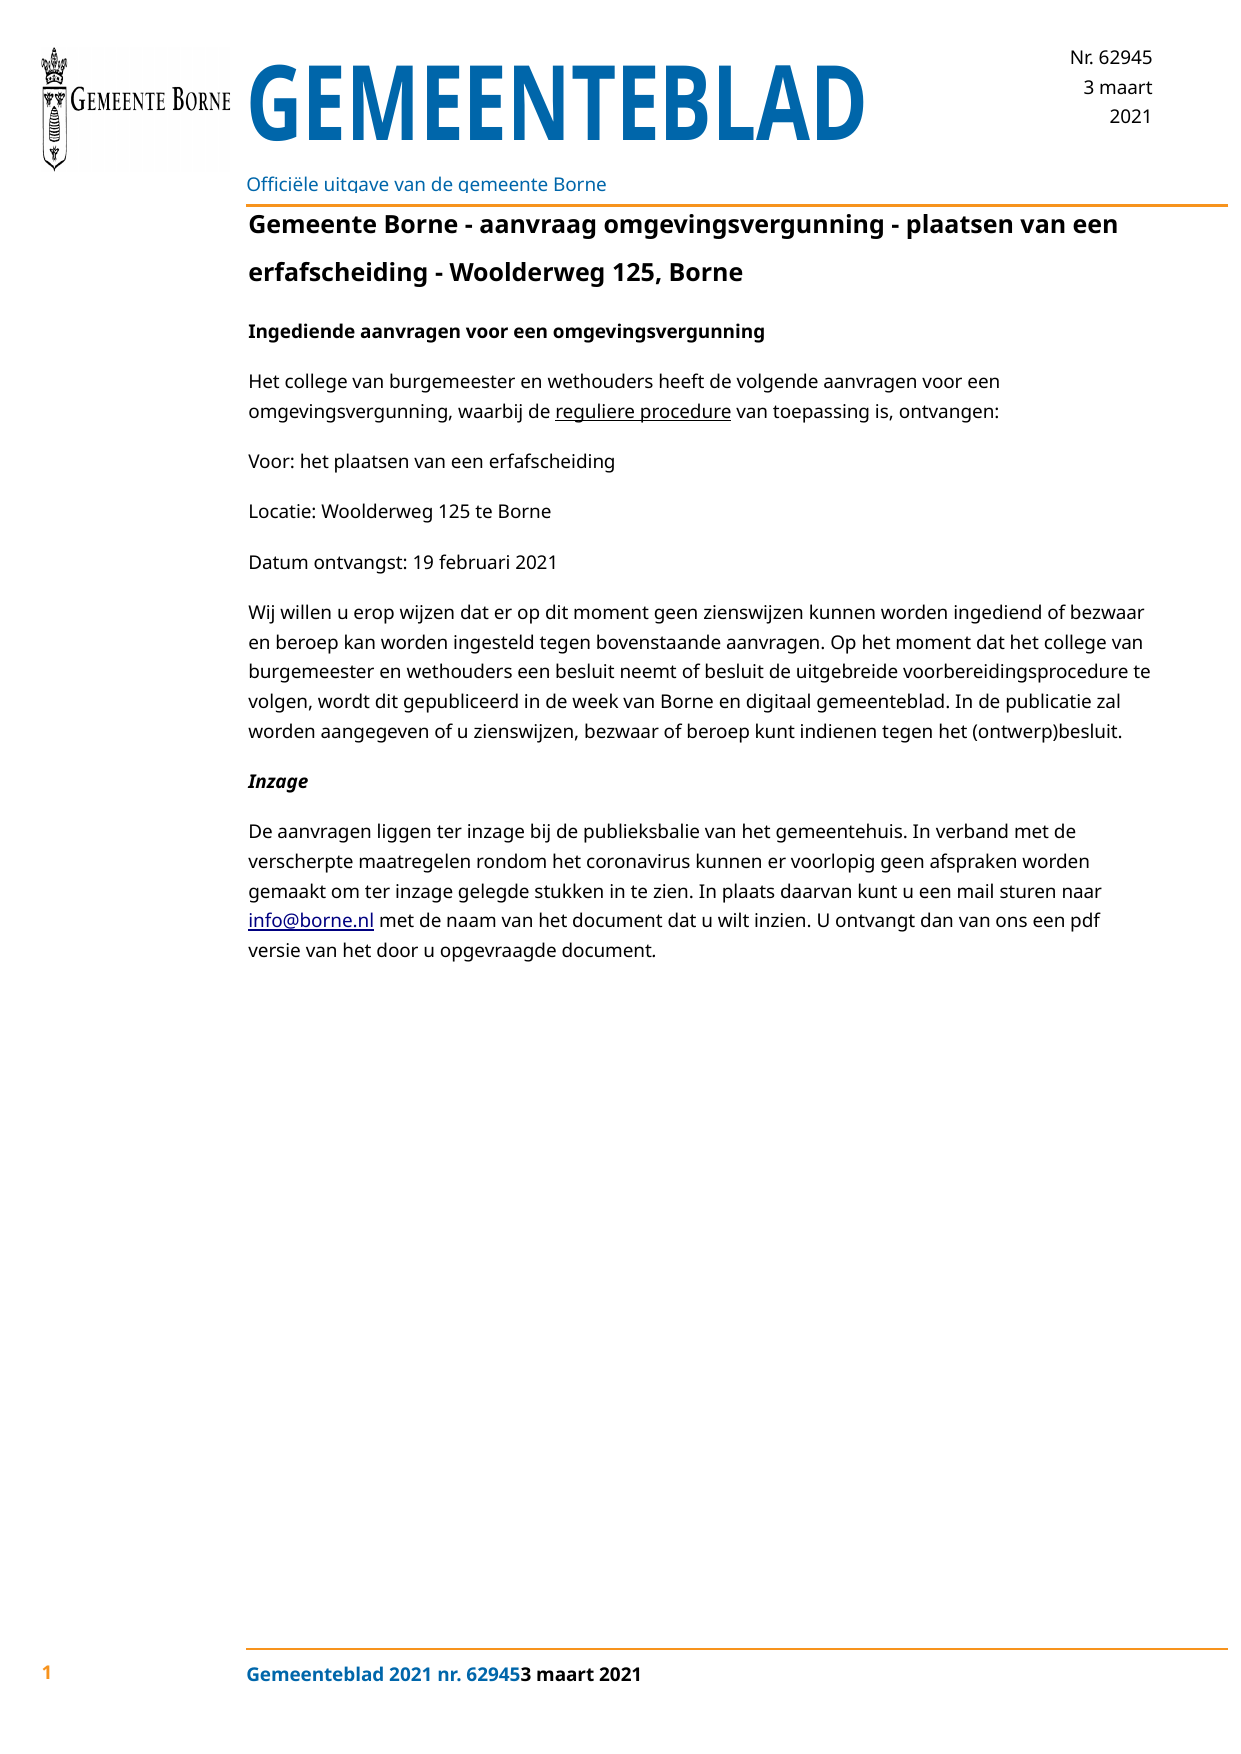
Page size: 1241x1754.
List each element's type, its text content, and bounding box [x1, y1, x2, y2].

picture [41, 47, 231, 172]
text Wij willen u erop wijzen dat er op dit moment geen zienswijzen kunnen worden ingediend of bezwaar en beroep kan worden ingesteld tegen bovenstaande aanvragen. Op het moment dat het college van burgemeester en wethouders een besluit neemt of besluit de uitgebreide voorbereidingsprocedure te volgen, wordt dit gepubliceerd in de week van Borne en digitaal gemeenteblad. In de publicatie zal worden aangegeven of u zienswijzen, bezwaar of beroep kunt indienen tegen het (ontwerp)besluit. [248, 599, 1152, 744]
text Locatie: Woolderweg 125 te Borne [248, 499, 1152, 524]
text Het college van burgemeester en wethouders heeft de volgende aanvragen voor een omgevingsvergunning, waarbij de reguliere procedure van toepassing is, ontvangen: [248, 368, 1152, 424]
text De aanvragen liggen ter inzage bij de publieksbalie van het gemeentehuis. In verband met de verscherpte maatregelen rondom het coronavirus kunnen er voorlopig geen afspraken worden gemaakt om ter inzage gelegde stukken in te zien. In plaats daarvan kunt u een mail sturen naar info@borne.nl met de naam van het document dat u wilt inzien. U ontvangt dan van ons een pdf versie van het door u opgevraagde document. [248, 819, 1152, 963]
text Gemeente Borne - aanvraag omgevingsvergunning - plaatsen van een erfafscheiding - Woolderweg 125, Borne [248, 207, 1152, 288]
text Inzage [248, 768, 1152, 794]
text Datum ontvangst: 19 februari 2021 [248, 549, 1152, 575]
text Ingediende aanvragen voor een omgevingsvergunning [248, 318, 1152, 344]
text Voor: het plaatsen van een erfafscheiding [248, 448, 1152, 474]
